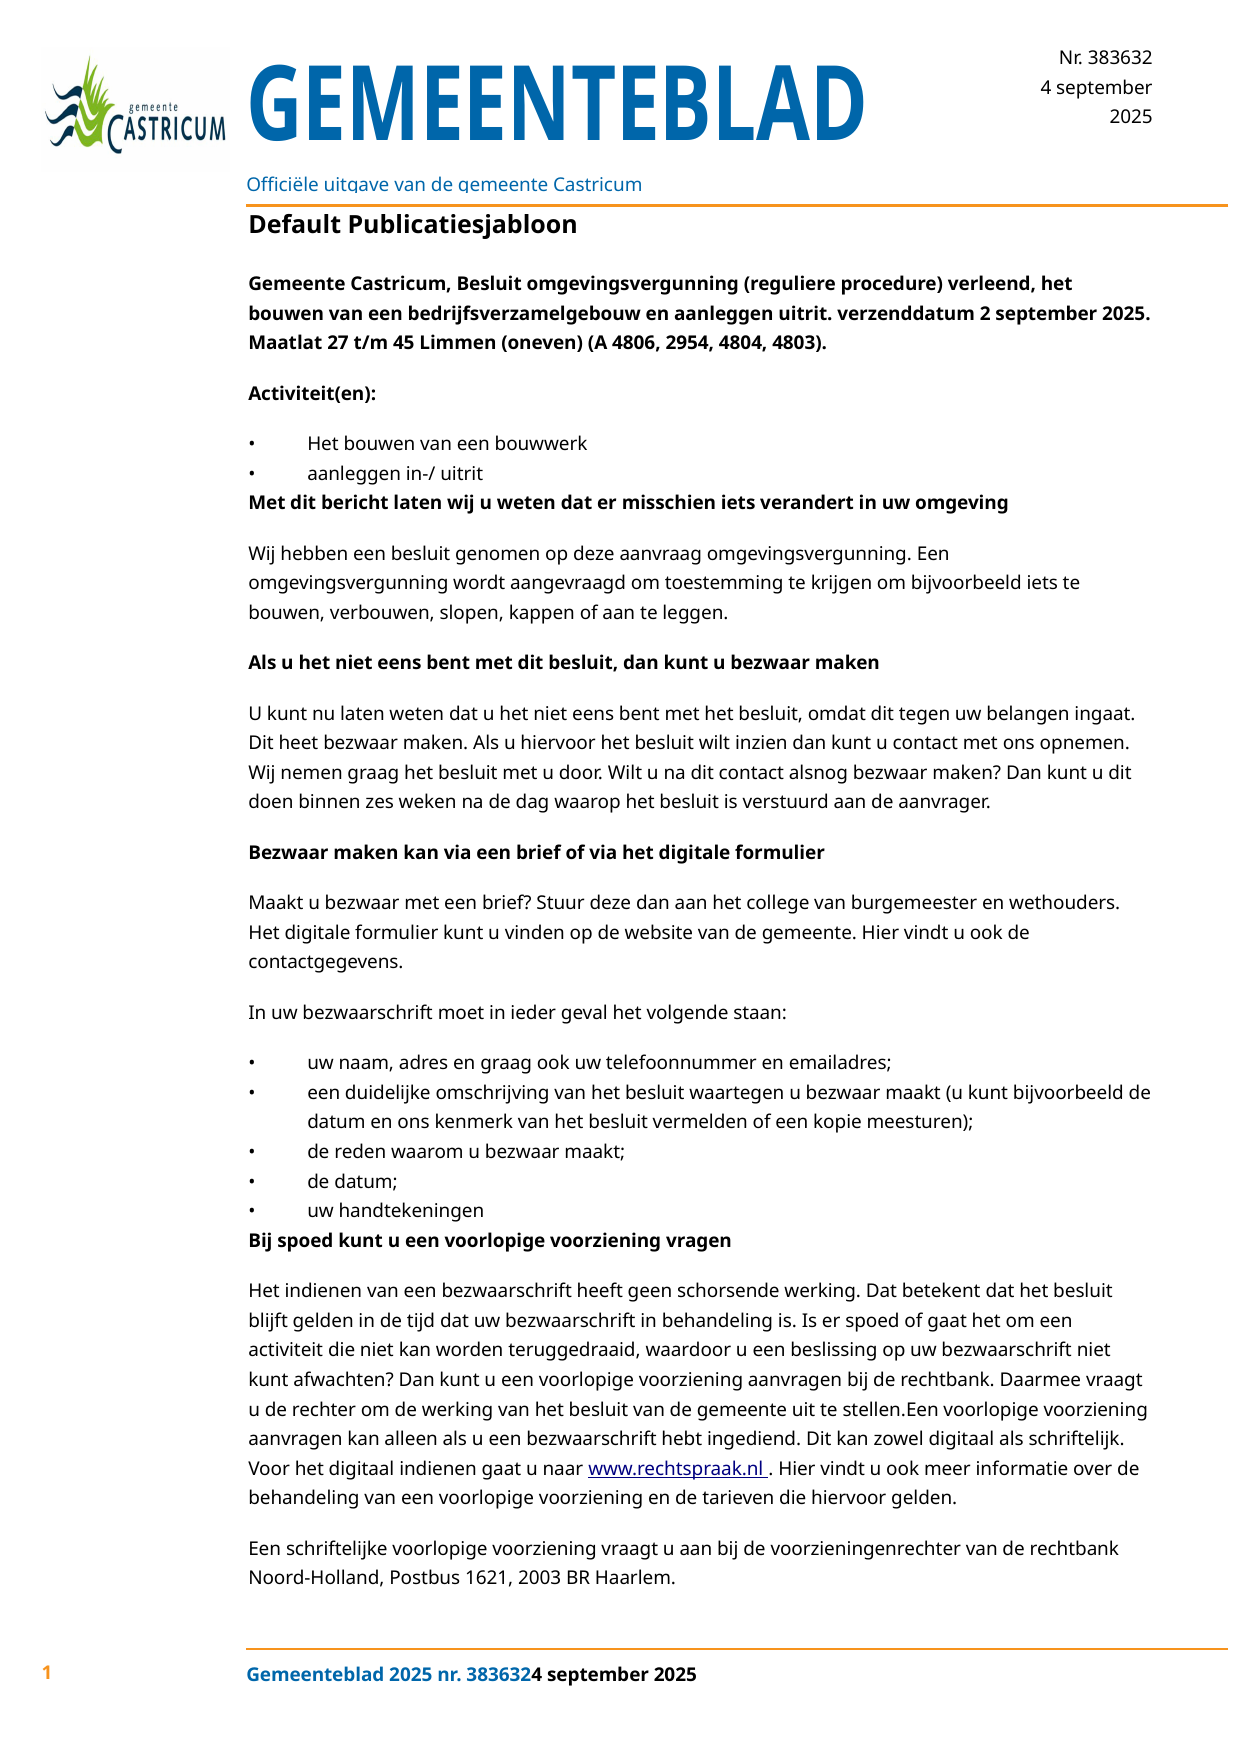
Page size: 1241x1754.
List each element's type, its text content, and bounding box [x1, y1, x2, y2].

text Het indienen van een bezwaarschrift heeft geen schorsende werking. Dat betekent dat het besluit blijft gelden in de tijd dat uw bezwaarschrift in behandeling is. Is er spoed of gaat het om een activiteit die niet kan worden teruggedraaid, waardoor u een beslissing op uw bezwaarschrift niet kunt afwachten? Dan kunt u een voorlopige voorziening aanvragen bij de rechtbank. Daarmee vraagt u de rechter om de werking van het besluit van de gemeente uit te stellen.Een voorlopige voorziening aanvragen kan alleen als u een bezwaarschrift hebt ingediend. Dit kan zowel digitaal als schriftelijk. Voor het digitaal indienen gaat u naar www.rechtspraak.nl . Hier vindt u ook meer informatie over de behandeling van een voorlopige voorziening en de tarieven die hiervoor gelden. [248, 1277, 1152, 1510]
text Default Publicatiesjabloon [248, 207, 1152, 241]
text Maakt u bezwaar met een brief? Stuur deze dan aan het college van burgemeester en wethouders. Het digitale formulier kunt u vinden op de website van de gemeente. Hier vindt u ook de contactgegevens. [248, 889, 1152, 974]
text Met dit bericht laten wij u weten dat er misschien iets verandert in uw omgeving [248, 489, 1152, 515]
list uw handtekeningen [248, 1197, 1152, 1223]
list de datum; [248, 1168, 1152, 1193]
list de reden waarom u bezwaar maakt; [248, 1138, 1152, 1164]
text Wij hebben een besluit genomen op deze aanvraag omgevingsvergunning. Een omgevingsvergunning wordt aangevraagd om toestemming te krijgen om bijvoorbeeld iets te bouwen, verbouwen, slopen, kappen of aan te leggen. [248, 540, 1152, 625]
text U kunt nu laten weten dat u het niet eens bent met het besluit, omdat dit tegen uw belangen ingaat. Dit heet bezwaar maken. Als u hiervoor het besluit wilt inzien dan kunt u contact met ons opnemen. Wij nemen graag het besluit met u door. Wilt u na dit contact alsnog bezwaar maken? Dan kunt u dit doen binnen zes weken na de dag waarop het besluit is verstuurd aan de aanvrager. [248, 700, 1152, 814]
text Bij spoed kunt u een voorlopige voorziening vragen [248, 1227, 1152, 1253]
picture [41, 47, 231, 172]
list Het bouwen van een bouwwerk [248, 430, 1152, 456]
list uw naam, adres en graag ook uw telefoonnummer en emailadres; [248, 1049, 1152, 1075]
list een duidelijke omschrijving van het besluit waartegen u bezwaar maakt (u kunt bijvoorbeeld de datum en ons kenmerk van het besluit vermelden of een kopie meesturen); [248, 1079, 1152, 1134]
text Activiteit(en): [248, 380, 1152, 406]
text Bezwaar maken kan via een brief of via het digitale formulier [248, 839, 1152, 865]
text In uw bezwaarschrift moet in ieder geval het volgende staan: [248, 999, 1152, 1025]
text Gemeente Castricum, Besluit omgevingsvergunning (reguliere procedure) verleend, het bouwen van een bedrijfsverzamelgebouw en aanleggen uitrit. verzenddatum 2 september 2025. Maatlat 27 t/m 45 Limmen (oneven) (A 4806, 2954, 4804, 4803). [248, 270, 1152, 355]
list aanleggen in-/ uitrit [248, 460, 1152, 486]
text Een schriftelijke voorlopige voorziening vraagt u aan bij de voorzieningenrechter van de rechtbank Noord-Holland, Postbus 1621, 2003 BR Haarlem. [248, 1535, 1152, 1590]
text Als u het niet eens bent met dit besluit, dan kunt u bezwaar maken [248, 649, 1152, 675]
